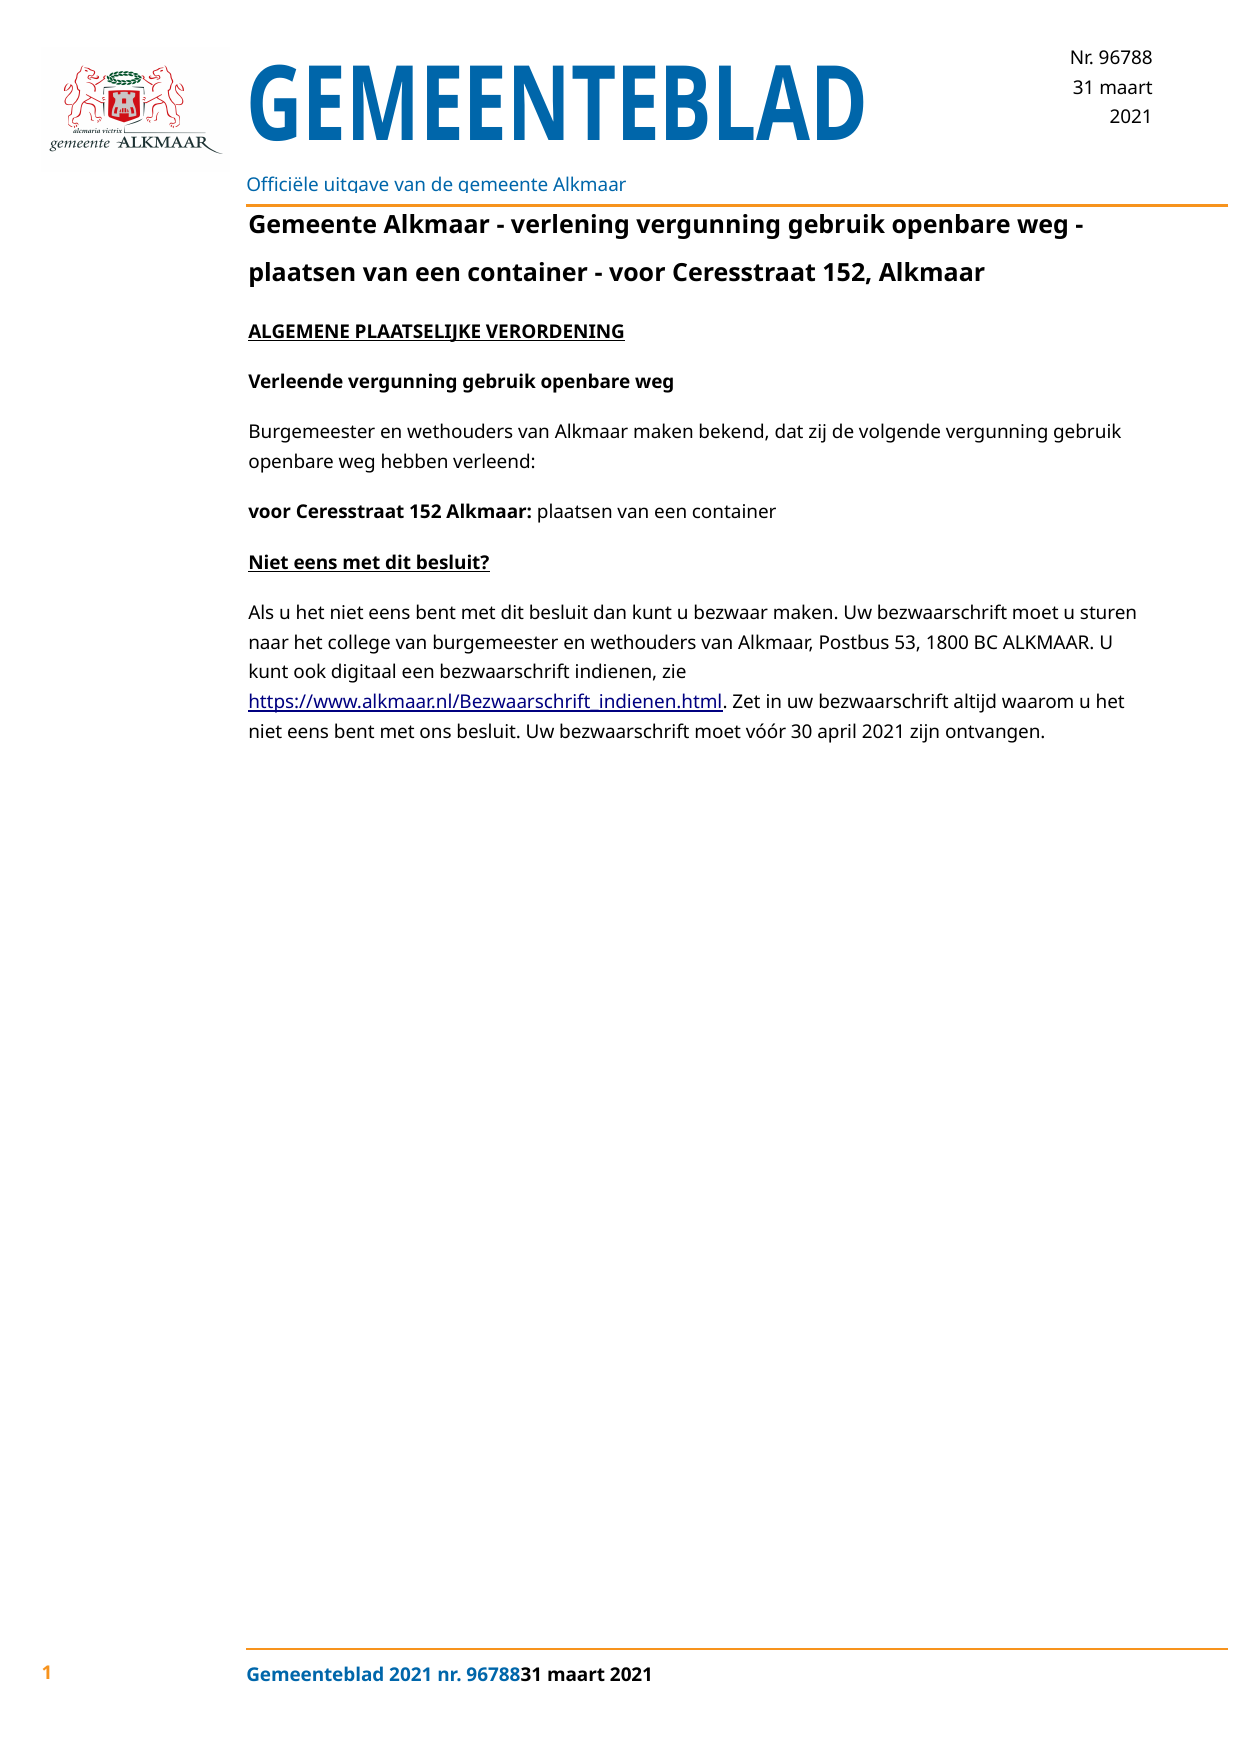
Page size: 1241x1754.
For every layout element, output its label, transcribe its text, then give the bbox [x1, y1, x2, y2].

picture [41, 47, 231, 172]
text Als u het niet eens bent met dit besluit dan kunt u bezwaar maken. Uw bezwaarschrift moet u sturen naar het college van burgemeester en wethouders van Alkmaar, Postbus 53, 1800 BC ALKMAAR. U kunt ook digitaal een bezwaarschrift indienen, zie https://www.alkmaar.nl/Bezwaarschrift_indienen.html. Zet in uw bezwaarschrift altijd waarom u het niet eens bent met ons besluit. Uw bezwaarschrift moet vóór 30 april 2021 zijn ontvangen. [248, 599, 1152, 744]
text Verleende vergunning gebruik openbare weg [248, 368, 1152, 394]
text Burgemeester en wethouders van Alkmaar maken bekend, dat zij de volgende vergunning gebruik openbare weg hebben verleend: [248, 419, 1152, 474]
text Niet eens met dit besluit? [248, 549, 1152, 575]
text Gemeente Alkmaar - verlening vergunning gebruik openbare weg - plaatsen van een container - voor Ceresstraat 152, Alkmaar [248, 207, 1152, 288]
text ALGEMENE PLAATSELIJKE VERORDENING [248, 318, 1152, 344]
text voor Ceresstraat 152 Alkmaar: plaatsen van een container [248, 499, 1152, 524]
